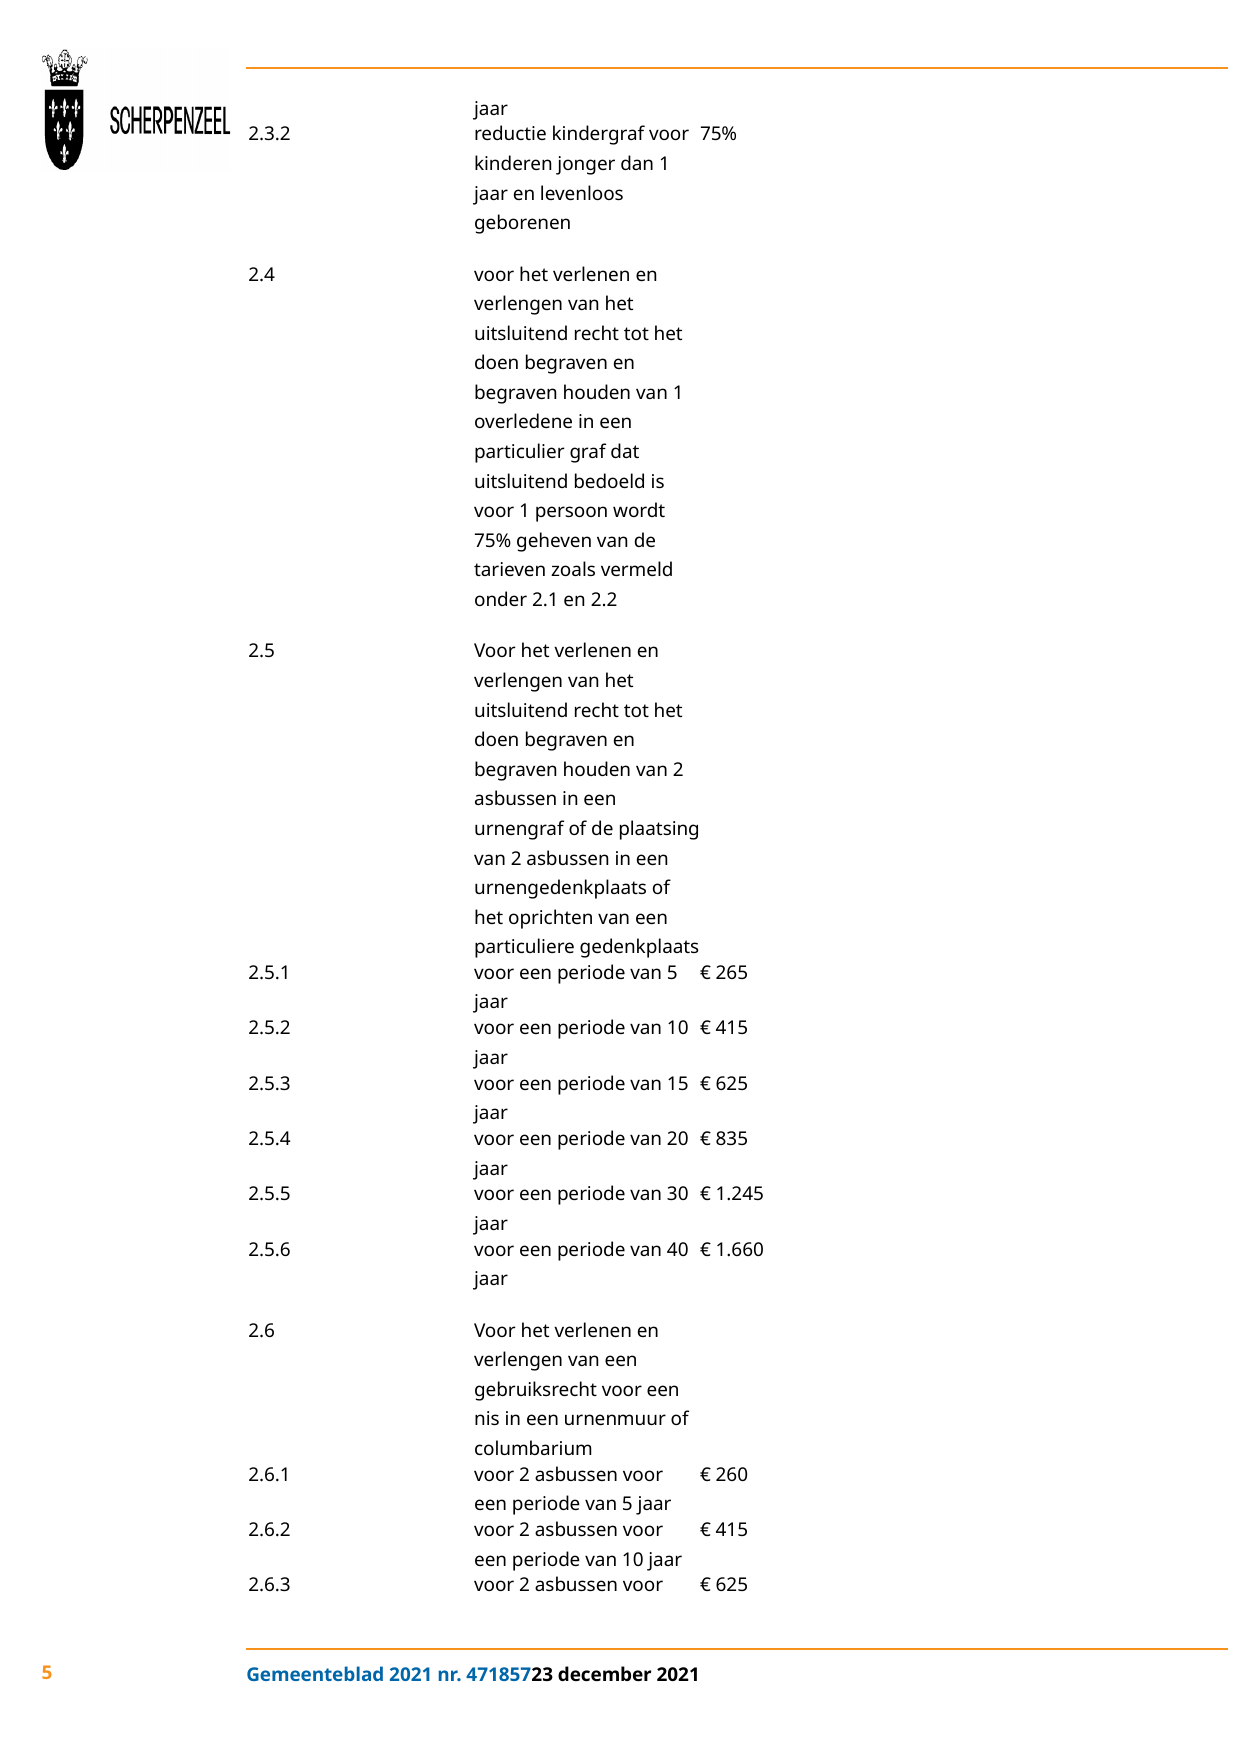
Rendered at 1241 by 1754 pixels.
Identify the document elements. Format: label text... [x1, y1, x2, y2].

table_cell voor een periode van 15 jaar [474, 1070, 700, 1125]
table_cell [248, 1291, 474, 1317]
table_cell Voor het verlenen en verlengen van een gebruiksrecht voor een nis in een urnenmuur of columbarium [474, 1317, 700, 1461]
table_cell 2.5.3 [248, 1070, 474, 1125]
table_cell 2.6 [248, 1317, 474, 1461]
table_cell 2.5.2 [248, 1015, 474, 1070]
table_cell [474, 1291, 1152, 1317]
table_cell voor een periode van 40 jaar [474, 1236, 700, 1291]
table_cell € 265 [700, 959, 1152, 1014]
table_cell Voor het verlenen en verlengen van het uitsluitend recht tot het doen begraven en begraven houden van 2 asbussen in een urnengraf of de plaatsing van 2 asbussen in een urnengedenkplaats of het oprichten van een particuliere gedenkplaats [474, 638, 700, 959]
table_cell [700, 638, 1152, 959]
table_cell 2.6.2 [248, 1516, 474, 1571]
table_cell voor een periode van 20 jaar [474, 1125, 700, 1180]
table_cell [474, 235, 1152, 261]
table_cell voor 2 asbussen voor een periode van 10 jaar [474, 1516, 700, 1571]
table_cell 75% [700, 121, 1152, 235]
table_cell [700, 1317, 1152, 1461]
table_cell € 415 [700, 1015, 1152, 1070]
table_cell € 625 [700, 1070, 1152, 1125]
table_cell € 415 [700, 1516, 1152, 1571]
table_cell 2.5.1 [248, 959, 474, 1014]
table_cell [248, 235, 474, 261]
table_cell voor een periode van 10 jaar [474, 1015, 700, 1070]
table_cell 2.4 [248, 261, 474, 612]
table_cell voor 2 asbussen voor [474, 1571, 700, 1597]
table_cell [700, 95, 1152, 121]
table_cell € 625 [700, 1571, 1152, 1597]
table_cell [248, 612, 474, 638]
table_cell voor het verlenen en verlengen van het uitsluitend recht tot het doen begraven en begraven houden van 1 overledene in een particulier graf dat uitsluitend bedoeld is voor 1 persoon wordt 75% geheven van de tarieven zoals vermeld onder 2.1 en 2.2 [474, 261, 700, 612]
table_cell 2.5 [248, 638, 474, 959]
table_cell 2.3.2 [248, 121, 474, 235]
table_cell € 835 [700, 1125, 1152, 1180]
table_cell voor 2 asbussen voor een periode van 5 jaar [474, 1461, 700, 1516]
table_cell voor een periode van 30 jaar [474, 1180, 700, 1236]
table_cell 2.6.3 [248, 1571, 474, 1597]
table_cell voor een periode van 5 jaar [474, 959, 700, 1014]
table_cell [248, 95, 474, 121]
table_cell € 1.245 [700, 1180, 1152, 1236]
table_cell 2.5.6 [248, 1236, 474, 1291]
table_cell reductie kindergraf voor kinderen jonger dan 1 jaar en levenloos geborenen [474, 121, 700, 235]
table_cell € 260 [700, 1461, 1152, 1516]
table_cell € 1.660 [700, 1236, 1152, 1291]
table_cell 2.5.4 [248, 1125, 474, 1180]
picture [41, 47, 231, 172]
table_cell jaar [474, 95, 700, 121]
table_cell 2.5.5 [248, 1180, 474, 1236]
table_cell [474, 612, 1152, 638]
table_cell 2.6.1 [248, 1461, 474, 1516]
table_cell [700, 261, 1152, 612]
